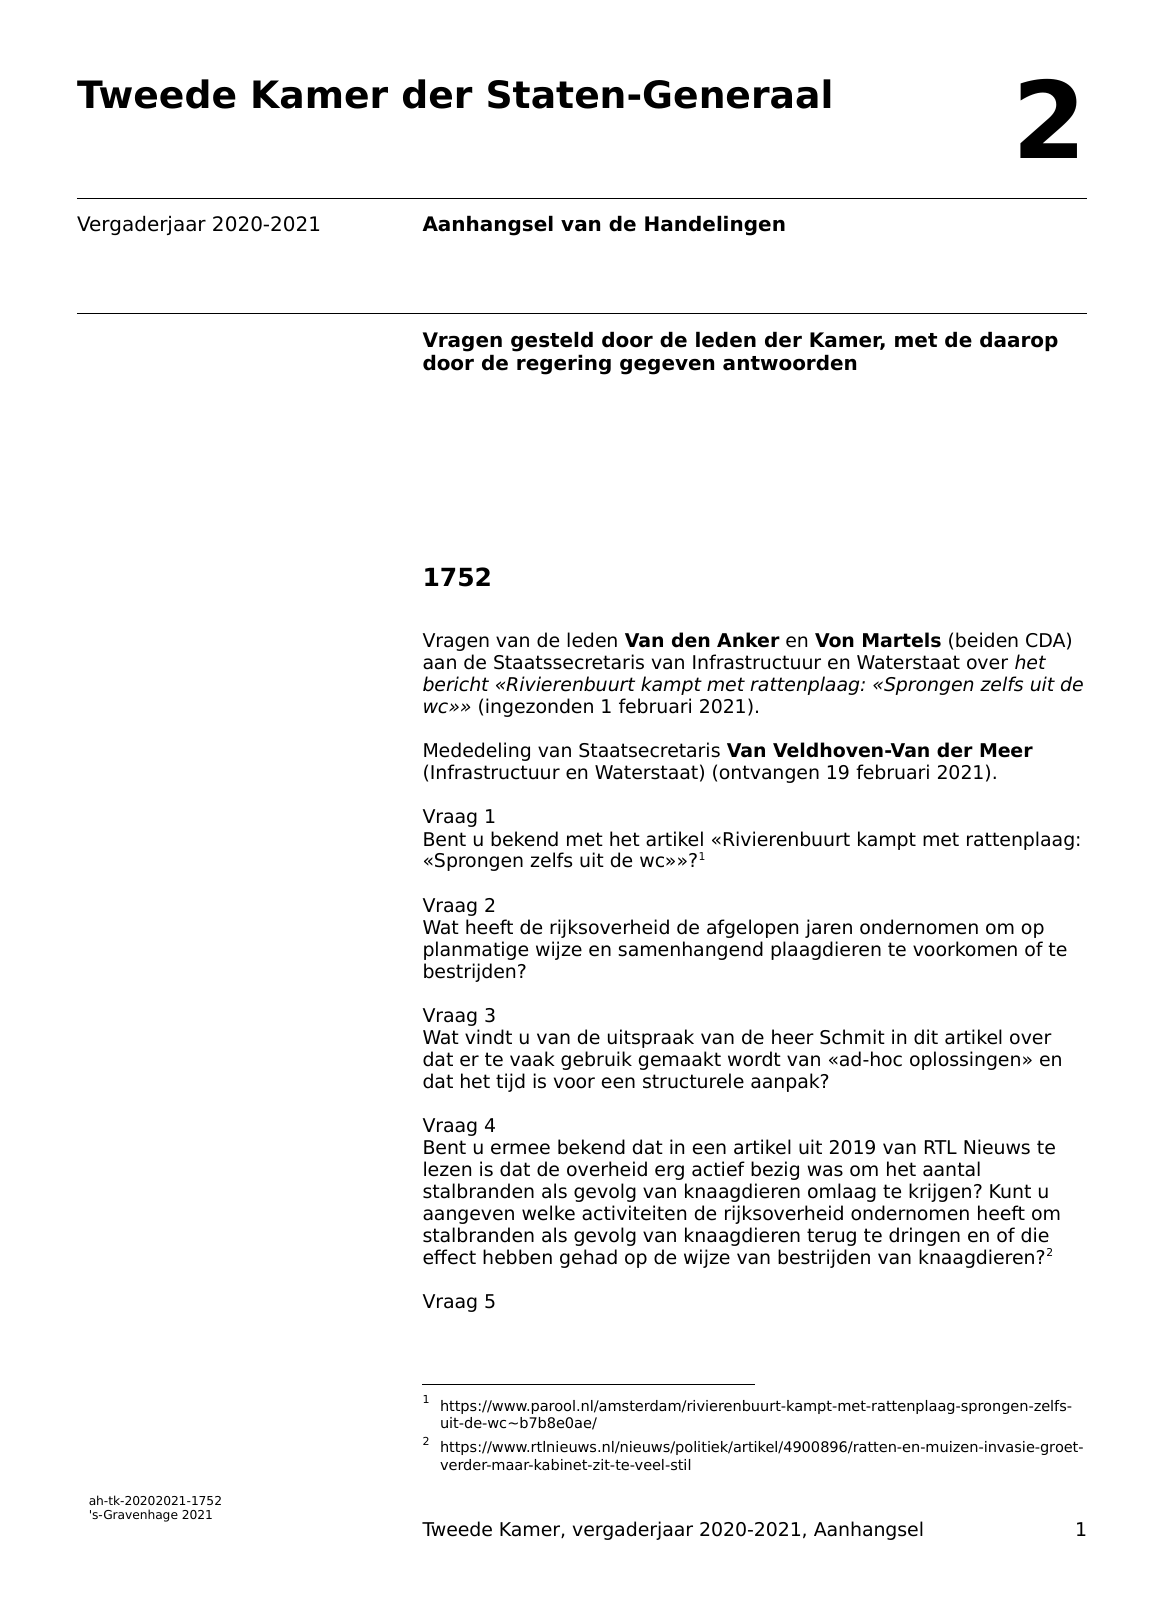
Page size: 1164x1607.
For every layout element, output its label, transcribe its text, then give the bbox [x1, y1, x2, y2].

text https://www.parool.nl/amsterdam/rivierenbuurt-kampt-met-rattenplaag-sprongen-zelfs-uit-de-wc~b7b8e0ae/ [422, 1393, 1087, 1432]
text Wat heeft de rijksoverheid de afgelopen jaren ondernomen om op planmatige wijze en samenhangend plaagdieren te voorkomen of te bestrijden? [422, 917, 1087, 982]
table_cell Vragen gesteld door de leden der Kamer, met de daarop door de regering gegeven antwoorden [422, 314, 1087, 375]
table_cell Aanhangsel van de Handelingen [422, 199, 1087, 313]
text Wat vindt u van de uitspraak van de heer Schmit in dit artikel over dat er te vaak gebruik gemaakt wordt van «ad-hoc oplossingen» en dat het tijd is voor een structurele aanpak? [422, 1027, 1087, 1093]
text Vraag 5 [422, 1291, 1087, 1313]
text Vraag 3 [422, 1005, 1087, 1027]
table_cell Vergaderjaar 2020-2021 [77, 199, 422, 313]
text Bent u ermee bekend dat in een artikel uit 2019 van RTL Nieuws te lezen is dat de overheid erg actief bezig was om het aantal stalbranden als gevolg van knaagdieren omlaag te krijgen? Kunt u aangeven welke activiteiten de rijksoverheid ondernomen heeft om stalbranden als gevolg van knaagdieren terug te dringen en of die effect hebben gehad op de wijze van bestrijden van knaagdieren? [422, 1137, 1087, 1269]
text Vraag 4 [422, 1115, 1087, 1137]
text Mededeling van Staatsecretaris Van Veldhoven-Van der Meer (Infrastructuur en Waterstaat) (ontvangen 19 februari 2021). [422, 740, 1087, 784]
table_header Tweede Kamer der Staten-Generaal [77, 59, 886, 198]
text ah-tk-20202021-1752 [88, 1494, 323, 1508]
text 1752 [422, 563, 1087, 592]
text Vraag 2 [422, 894, 1087, 917]
text 's-Gravenhage 2021 [88, 1508, 323, 1522]
text https://www.rtlnieuws.nl/nieuws/politiek/artikel/4900896/ratten-en-muizen-invasie-groet-verder-maar-kabinet-zit-te-veel-stil [422, 1435, 1087, 1474]
table_header 2 [886, 59, 1087, 198]
text Vraag 1 [422, 806, 1087, 828]
table_cell [77, 314, 422, 375]
text Vragen van de leden Van den Anker en Von Martels (beiden CDA) aan de Staatssecretaris van Infrastructuur en Waterstaat over het bericht «Rivierenbuurt kampt met rattenplaag: «Sprongen zelfs uit de wc»» (ingezonden 1 februari 2021). [422, 630, 1087, 718]
text Bent u bekend met het artikel «Rivierenbuurt kampt met rattenplaag: «Sprongen zelfs uit de wc»»? [422, 828, 1087, 872]
